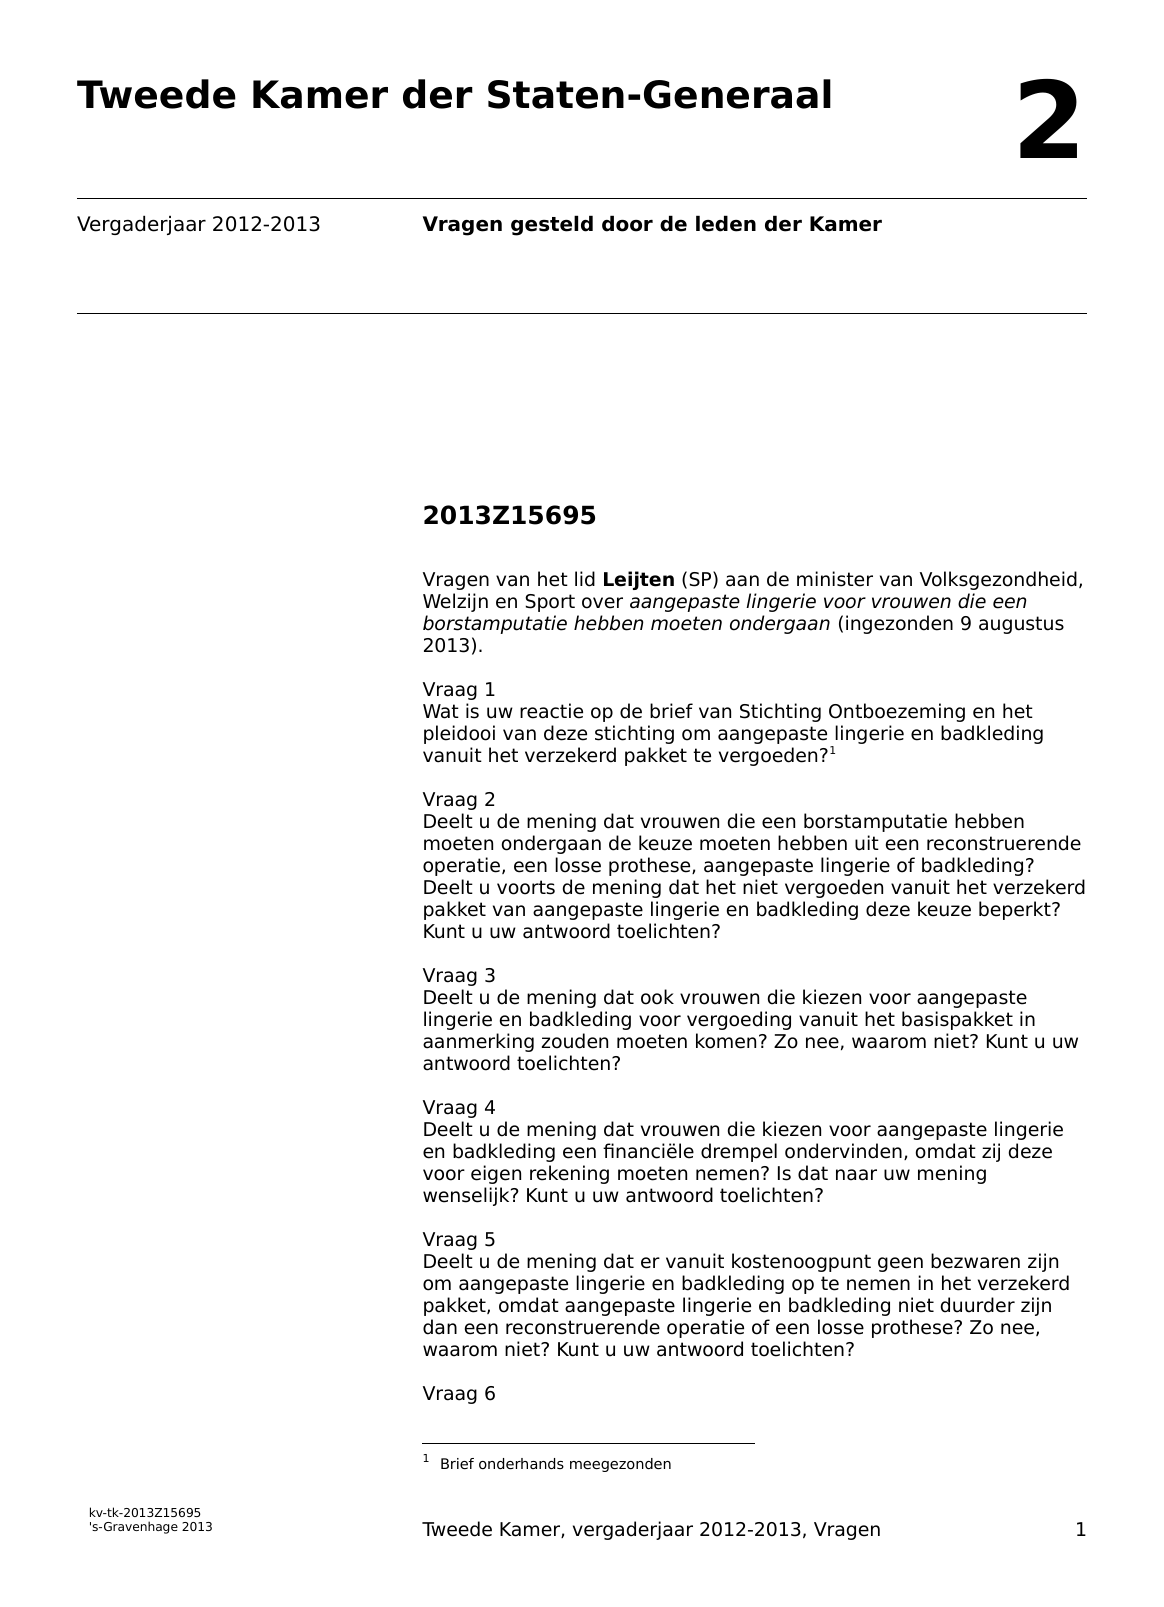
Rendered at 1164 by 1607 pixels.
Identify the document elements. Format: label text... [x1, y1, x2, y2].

table_header 2 [886, 59, 1087, 198]
text Deelt u de mening dat vrouwen die kiezen voor aangepaste lingerie en badkleding een financiële drempel ondervinden, omdat zij deze voor eigen rekening moeten nemen? Is dat naar uw mening wenselijk? Kunt u uw antwoord toelichten? [422, 1119, 1087, 1207]
text Vraag 1 [422, 679, 1087, 701]
table_cell Vergaderjaar 2012-2013 [77, 199, 422, 313]
table_cell Vragen gesteld door de leden der Kamer [422, 199, 1087, 313]
table_header Tweede Kamer der Staten-Generaal [77, 59, 886, 198]
text 's-Gravenhage 2013 [88, 1520, 323, 1534]
text Vragen van het lid Leijten (SP) aan de minister van Volksgezondheid, Welzijn en Sport over aangepaste lingerie voor vrouwen die een borstamputatie hebben moeten ondergaan (ingezonden 9 augustus 2013). [422, 569, 1087, 657]
text Deelt u de mening dat ook vrouwen die kiezen voor aangepaste lingerie en badkleding voor vergoeding vanuit het basispakket in aanmerking zouden moeten komen? Zo nee, waarom niet? Kunt u uw antwoord toelichten? [422, 987, 1087, 1075]
text Deelt u de mening dat er vanuit kostenoogpunt geen bezwaren zijn om aangepaste lingerie en badkleding op te nemen in het verzekerd pakket, omdat aangepaste lingerie en badkleding niet duurder zijn dan een reconstruerende operatie of een losse prothese? Zo nee, waarom niet? Kunt u uw antwoord toelichten? [422, 1251, 1087, 1361]
text kv-tk-2013Z15695 [88, 1506, 323, 1520]
text Vraag 4 [422, 1097, 1087, 1119]
text Vraag 3 [422, 965, 1087, 987]
text Deelt u de mening dat vrouwen die een borstamputatie hebben moeten ondergaan de keuze moeten hebben uit een reconstruerende operatie, een losse prothese, aangepaste lingerie of badkleding? Deelt u voorts de mening dat het niet vergoeden vanuit het verzekerd pakket van aangepaste lingerie en badkleding deze keuze beperkt? Kunt u uw antwoord toelichten? [422, 811, 1087, 943]
text Vraag 5 [422, 1229, 1087, 1251]
text Vraag 2 [422, 789, 1087, 811]
text Wat is uw reactie op de brief van Stichting Ontboezeming en het pleidooi van deze stichting om aangepaste lingerie en badkleding vanuit het verzekerd pakket te vergoeden? [422, 701, 1087, 767]
text 2013Z15695 [422, 501, 1087, 531]
text Brief onderhands meegezonden [422, 1452, 1087, 1474]
text Vraag 6 [422, 1383, 1087, 1405]
